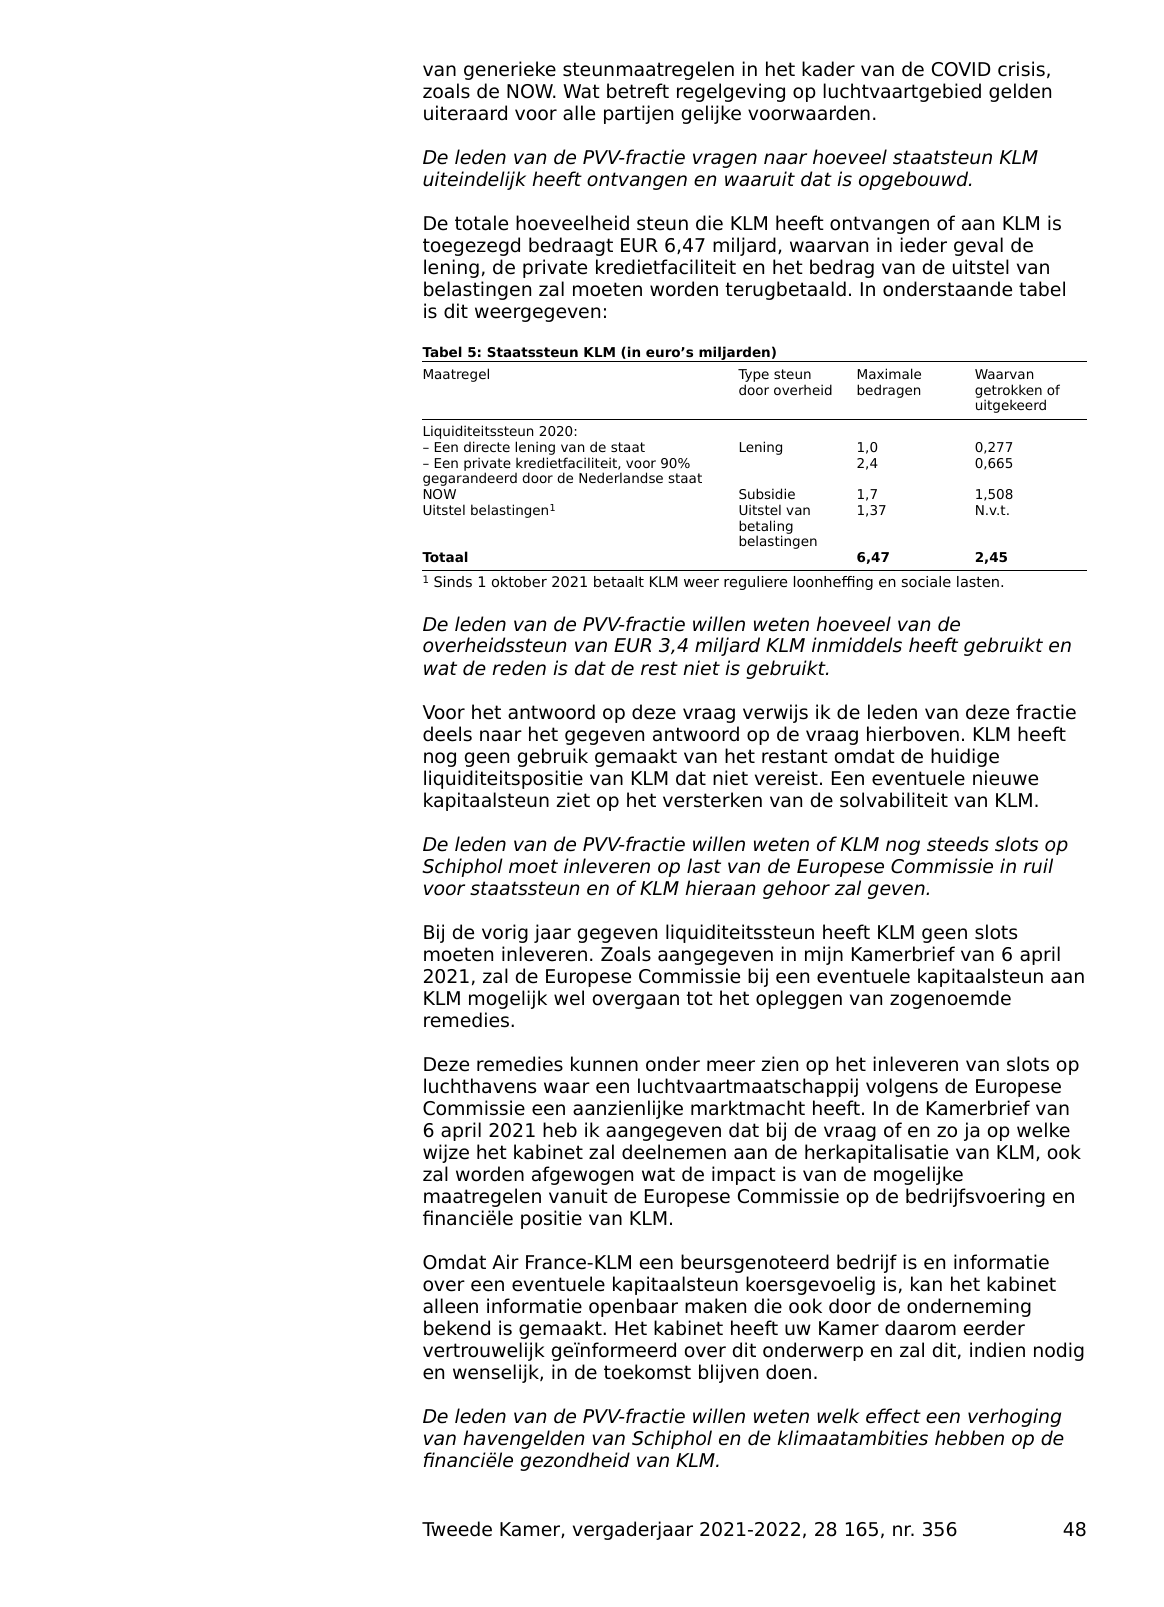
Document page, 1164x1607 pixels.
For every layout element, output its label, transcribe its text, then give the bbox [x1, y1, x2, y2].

table_cell 6,47 [850, 550, 968, 570]
table_cell [732, 550, 850, 570]
table_cell – Een directe lening van de staat [422, 440, 732, 456]
text Deze remedies kunnen onder meer zien op het inleveren van slots op luchthavens waar een luchtvaartmaatschappij volgens de Europese Commissie een aanzienlijke marktmacht heeft. In de Kamerbrief van 6 april 2021 heb ik aangegeven dat bij de vraag of en zo ja op welke wijze het kabinet zal deelnemen aan de herkapitalisatie van KLM, ook zal worden afgewogen wat de impact is van de mogelijke maatregelen vanuit de Europese Commissie op de bedrijfsvoering en financiële positie van KLM. [422, 1054, 1087, 1230]
table_cell 2,45 [969, 550, 1087, 570]
table_cell 0,665 [969, 456, 1087, 487]
table_cell Totaal [422, 550, 732, 570]
table_cell [732, 420, 850, 440]
table_cell Liquiditeitssteun 2020: [422, 420, 732, 440]
text De leden van de PVV-fractie willen weten welk effect een verhoging van havengelden van Schiphol en de klimaatambities hebben op de financiële gezondheid van KLM. [422, 1406, 1087, 1472]
table_cell [850, 420, 968, 440]
table_cell 0,277 [969, 440, 1087, 456]
table_cell Subsidie [732, 487, 850, 503]
table_cell [969, 420, 1087, 440]
text De totale hoeveelheid steun die KLM heeft ontvangen of aan KLM is toegezegd bedraagt EUR 6,47 miljard, waarvan in ieder geval de lening, de private kredietfaciliteit en het bedrag van de uitstel van belastingen zal moeten worden terugbetaald. In onderstaande tabel is dit weergegeven: [422, 213, 1087, 323]
table_cell Type steun door overheid [732, 362, 850, 418]
table_cell Maximale bedragen [850, 362, 968, 418]
table_cell NOW [422, 487, 732, 503]
table_cell Maatregel [422, 362, 732, 418]
table_cell Lening [732, 440, 850, 456]
table_cell 2,4 [850, 456, 968, 487]
text De leden van de PVV-fractie vragen naar hoeveel staatsteun KLM uiteindelijk heeft ontvangen en waaruit dat is opgebouwd. [422, 147, 1087, 191]
table_cell 1,37 [850, 503, 968, 550]
text van generieke steunmaatregelen in het kader van de COVID crisis, zoals de NOW. Wat betreft regelgeving op luchtvaartgebied gelden uiteraard voor alle partijen gelijke voorwaarden. [422, 59, 1087, 125]
table_cell N.v.t. [969, 503, 1087, 550]
table_cell 1 Sinds 1 oktober 2021 betaalt KLM weer reguliere loonheffing en sociale lasten. [422, 571, 1087, 591]
text De leden van de PVV-fractie willen weten of KLM nog steeds slots op Schiphol moet inleveren op last van de Europese Commissie in ruil voor staatssteun en of KLM hieraan gehoor zal geven. [422, 834, 1087, 899]
text Omdat Air France-KLM een beursgenoteerd bedrijf is en informatie over een eventuele kapitaalsteun koersgevoelig is, kan het kabinet alleen informatie openbaar maken die ook door de onderneming bekend is gemaakt. Het kabinet heeft uw Kamer daarom eerder vertrouwelijk geïnformeerd over dit onderwerp en zal dit, indien nodig en wenselijk, in de toekomst blijven doen. [422, 1252, 1087, 1384]
text Voor het antwoord op deze vraag verwijs ik de leden van deze fractie deels naar het gegeven antwoord op de vraag hierboven. KLM heeft nog geen gebruik gemaakt van het restant omdat de huidige liquiditeitspositie van KLM dat niet vereist. Een eventuele nieuwe kapitaalsteun ziet op het versterken van de solvabiliteit van KLM. [422, 702, 1087, 811]
table_cell Uitstel van betaling belastingen [732, 503, 850, 550]
table_cell 1,508 [969, 487, 1087, 503]
table_cell Waarvan getrokken of uitgekeerd [969, 362, 1087, 418]
table_cell 1,7 [850, 487, 968, 503]
table_cell – Een private kredietfaciliteit, voor 90% gegarandeerd door de Nederlandse staat [422, 456, 732, 487]
table_cell Uitstel belastingen1 [422, 503, 732, 550]
text De leden van de PVV-fractie willen weten hoeveel van de overheidssteun van EUR 3,4 miljard KLM inmiddels heeft gebruikt en wat de reden is dat de rest niet is gebruikt. [422, 613, 1087, 679]
table_cell 1,0 [850, 440, 968, 456]
table_cell [732, 456, 850, 487]
table_header Tabel 5: Staatssteun KLM (in euro’s miljarden) [422, 345, 1087, 361]
text Bij de vorig jaar gegeven liquiditeitssteun heeft KLM geen slots moeten inleveren. Zoals aangegeven in mijn Kamerbrief van 6 april 2021, zal de Europese Commissie bij een eventuele kapitaalsteun aan KLM mogelijk wel overgaan tot het opleggen van zogenoemde remedies. [422, 922, 1087, 1032]
